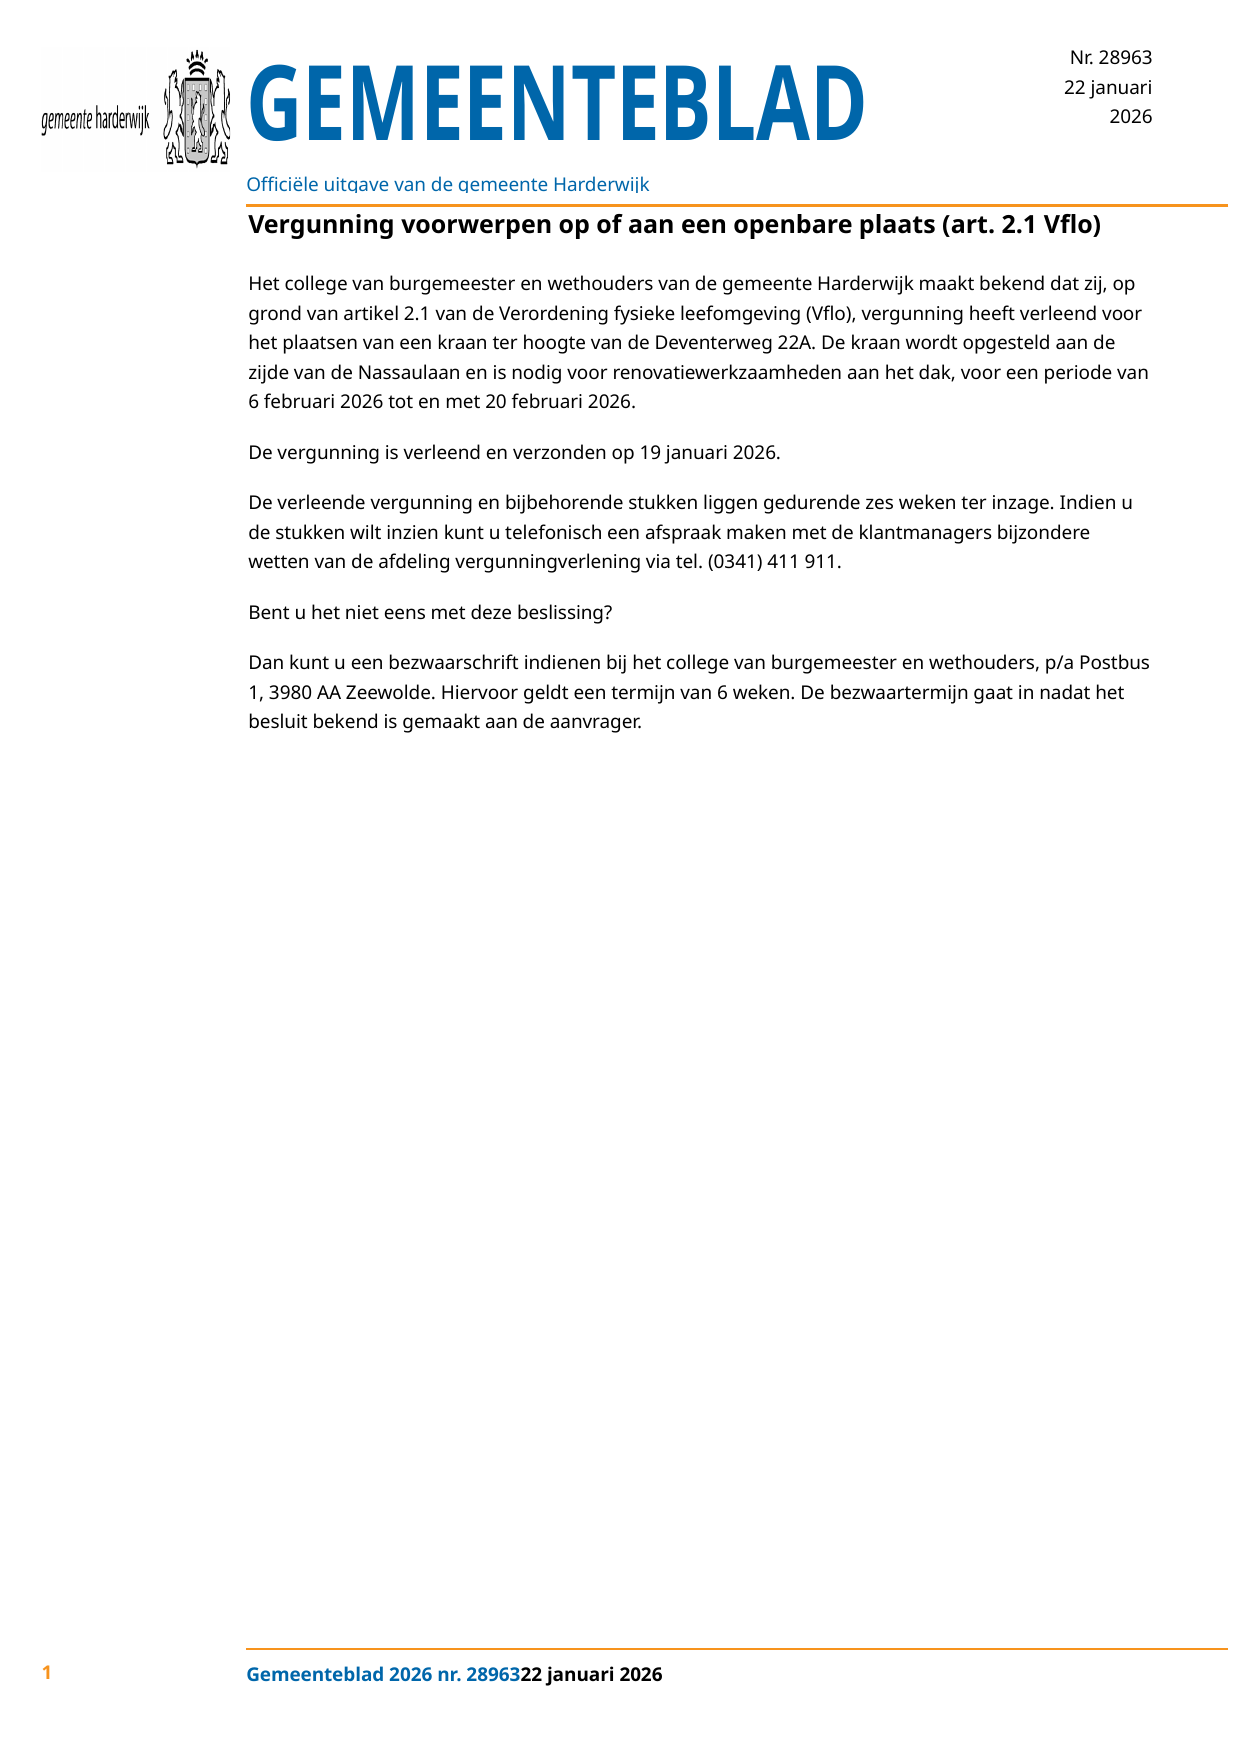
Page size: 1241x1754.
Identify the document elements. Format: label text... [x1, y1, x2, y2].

text De vergunning is verleend en verzonden op 19 januari 2026. [248, 439, 1152, 465]
picture [41, 47, 231, 172]
text Bent u het niet eens met deze beslissing? [248, 599, 1152, 625]
text Vergunning voorwerpen op of aan een openbare plaats (art. 2.1 Vflo) [248, 207, 1152, 241]
text Dan kunt u een bezwaarschrift indienen bij het college van burgemeester en wethouders, p/a Postbus 1, 3980 AA Zeewolde. Hiervoor geldt een termijn van 6 weken. De bezwaartermijn gaat in nadat het besluit bekend is gemaakt aan de aanvrager. [248, 649, 1152, 734]
text De verleende vergunning en bijbehorende stukken liggen gedurende zes weken ter inzage. Indien u de stukken wilt inzien kunt u telefonisch een afspraak maken met de klantmanagers bijzondere wetten van de afdeling vergunningverlening via tel. (0341) 411 911. [248, 489, 1152, 574]
text Het college van burgemeester en wethouders van de gemeente Harderwijk maakt bekend dat zij, op grond van artikel 2.1 van de Verordening fysieke leefomgeving (Vflo), vergunning heeft verleend voor het plaatsen van een kraan ter hoogte van de Deventerweg 22A. De kraan wordt opgesteld aan de zijde van de Nassaulaan en is nodig voor renovatiewerkzaamheden aan het dak, voor een periode van 6 februari 2026 tot en met 20 februari 2026. [248, 270, 1152, 414]
